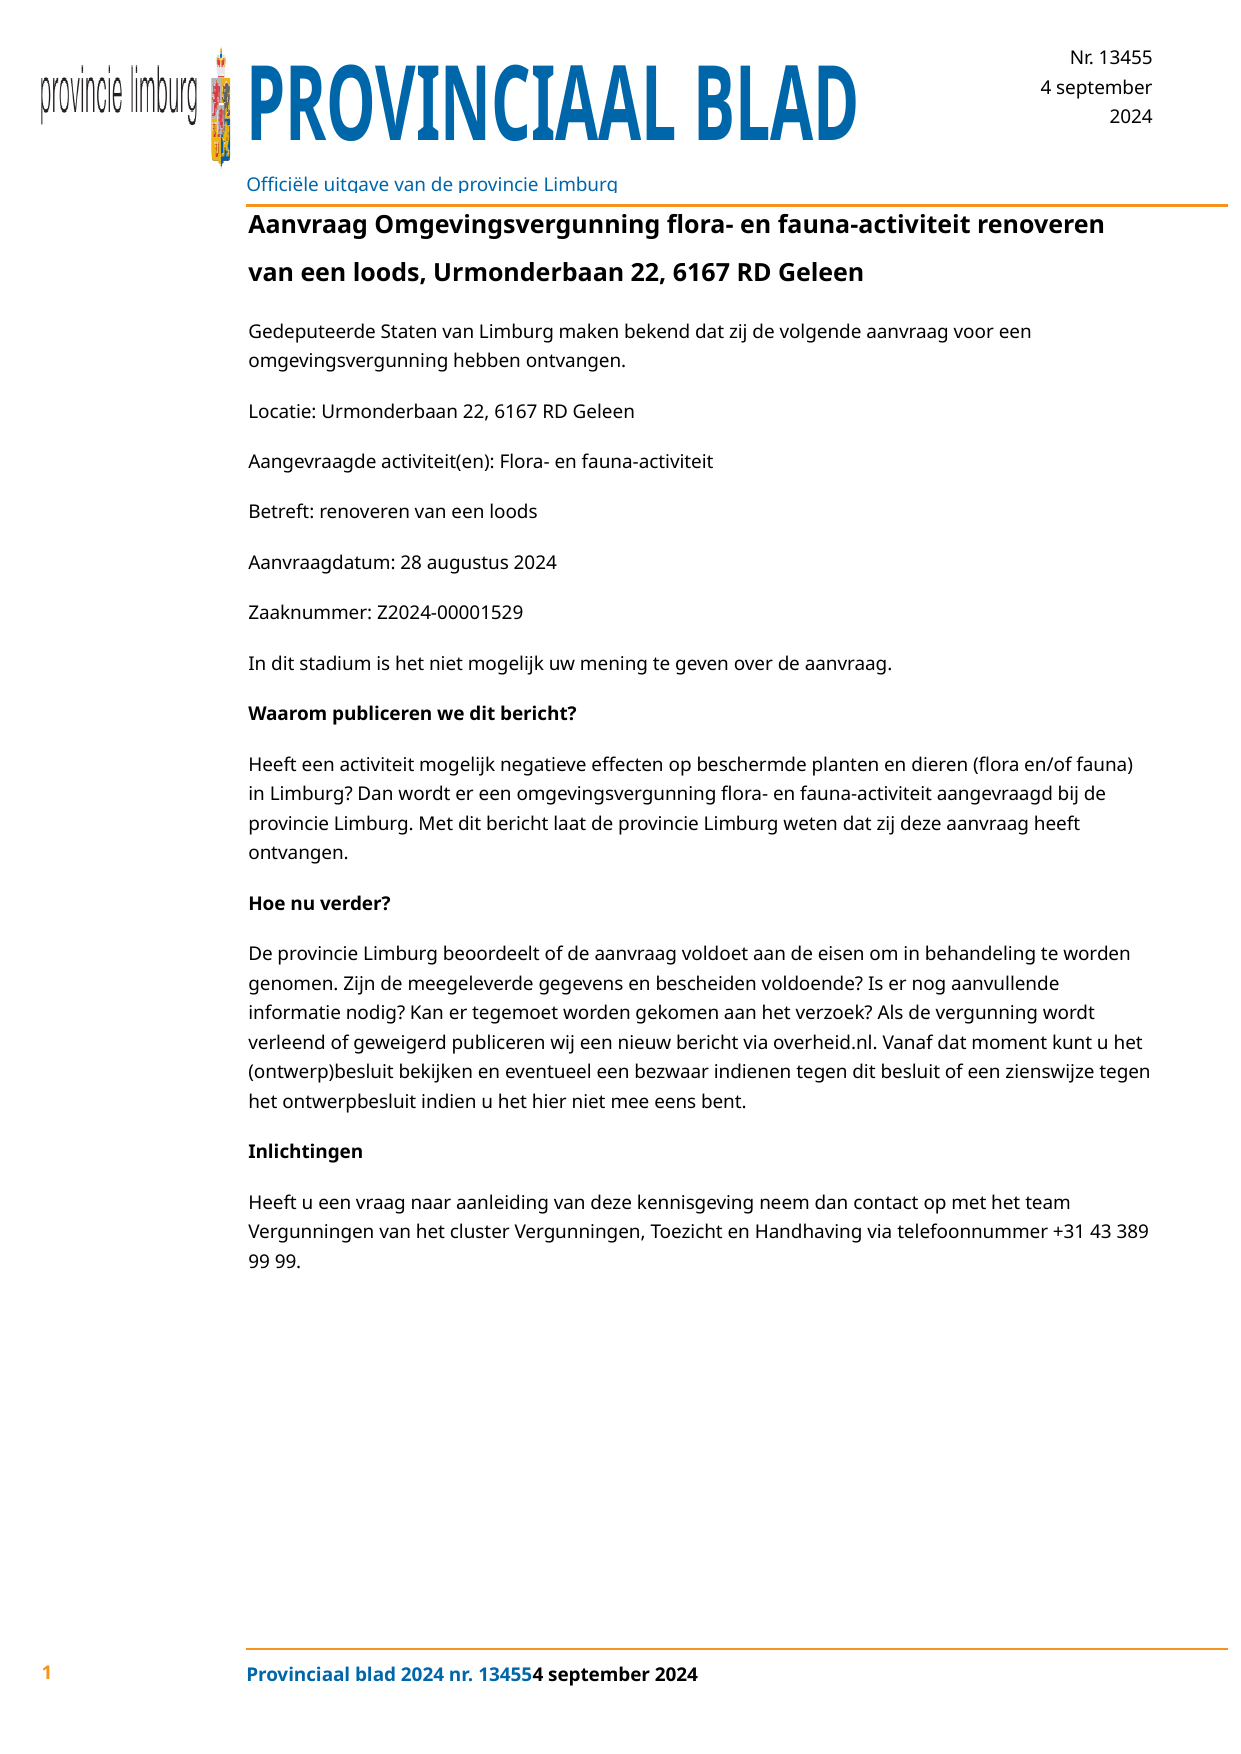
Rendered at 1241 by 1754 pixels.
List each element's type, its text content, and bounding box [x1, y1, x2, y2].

text Aanvraagdatum: 28 augustus 2024 [248, 549, 1152, 575]
text Zaaknummer: Z2024-00001529 [248, 599, 1152, 625]
text Gedeputeerde Staten van Limburg maken bekend dat zij de volgende aanvraag voor een omgevingsvergunning hebben ontvangen. [248, 318, 1152, 373]
text Heeft een activiteit mogelijk negatieve effecten op beschermde planten en dieren (flora en/of fauna) in Limburg? Dan wordt er een omgevingsvergunning flora- en fauna-activiteit aangevraagd bij de provincie Limburg. Met dit bericht laat de provincie Limburg weten dat zij deze aanvraag heeft ontvangen. [248, 751, 1152, 865]
text Inlichtingen [248, 1139, 1152, 1164]
text Aangevraagde activiteit(en): Flora- en fauna-activiteit [248, 448, 1152, 474]
text Locatie: Urmonderbaan 22, 6167 RD Geleen [248, 398, 1152, 424]
text In dit stadium is het niet mogelijk uw mening te geven over de aanvraag. [248, 650, 1152, 676]
text Heeft u een vraag naar aanleiding van deze kennisgeving neem dan contact op met het team Vergunningen van het cluster Vergunningen, Toezicht en Handhaving via telefoonnummer +31 43 389 99 99. [248, 1189, 1152, 1274]
text Hoe nu verder? [248, 890, 1152, 916]
text Betreft: renoveren van een loods [248, 499, 1152, 524]
text Aanvraag Omgevingsvergunning flora- en fauna-activiteit renoveren van een loods, Urmonderbaan 22, 6167 RD Geleen [248, 207, 1152, 288]
text De provincie Limburg beoordeelt of de aanvraag voldoet aan de eisen om in behandeling te worden genomen. Zijn de meegeleverde gegevens en bescheiden voldoende? Is er nog aanvullende informatie nodig? Kan er tegemoet worden gekomen aan het verzoek? Als de vergunning wordt verleend of geweigerd publiceren wij een nieuw bericht via overheid.nl. Vanaf dat moment kunt u het (ontwerp)besluit bekijken en eventueel een bezwaar indienen tegen dit besluit of een zienswijze tegen het ontwerpbesluit indien u het hier niet mee eens bent. [248, 940, 1152, 1114]
picture [41, 47, 231, 172]
text Waarom publiceren we dit bericht? [248, 700, 1152, 726]
